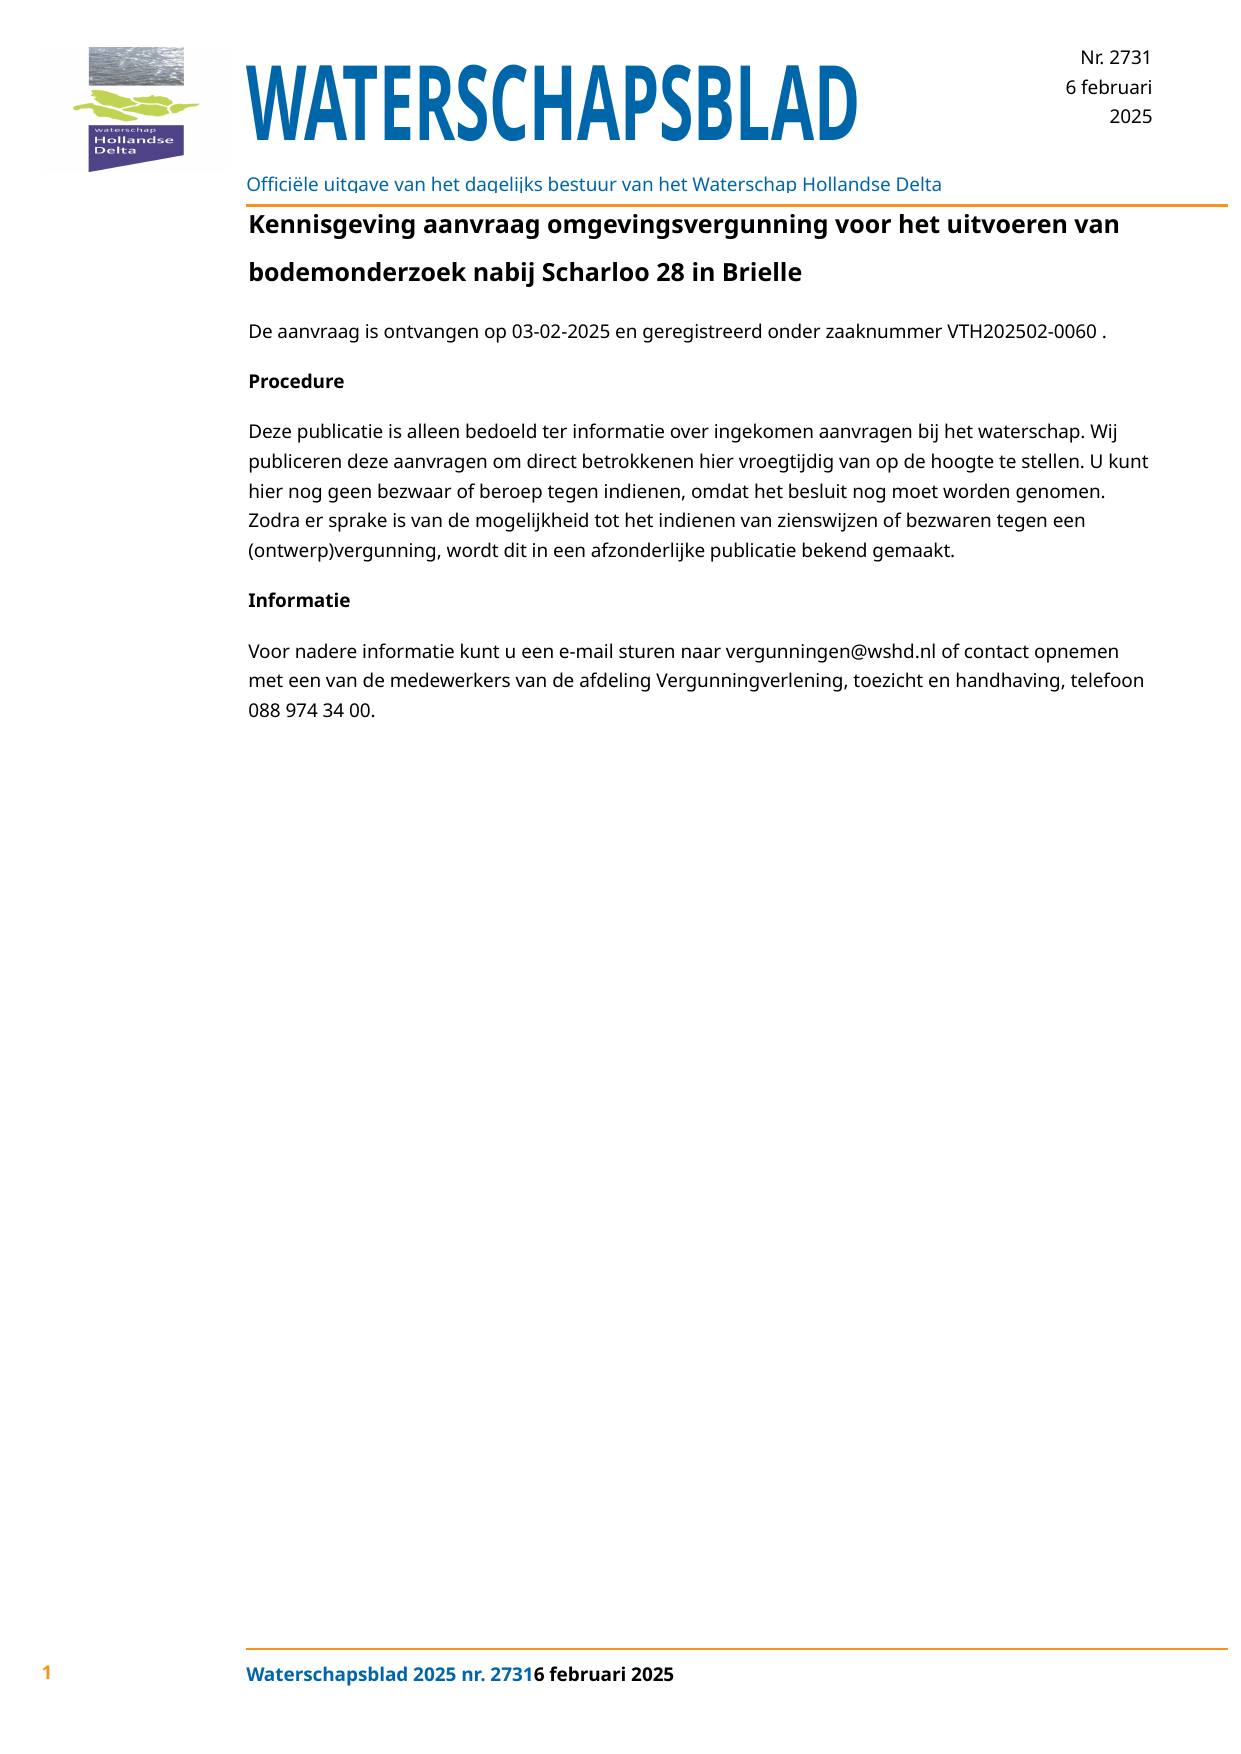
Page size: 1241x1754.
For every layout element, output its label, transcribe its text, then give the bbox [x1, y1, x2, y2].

text Voor nadere informatie kunt u een e-mail sturen naar vergunningen@wshd.nl of contact opnemen met een van de medewerkers van de afdeling Vergunningverlening, toezicht en handhaving, telefoon 088 974 34 00. [248, 638, 1152, 723]
text Kennisgeving aanvraag omgevingsvergunning voor het uitvoeren van bodemonderzoek nabij Scharloo 28 in Brielle [248, 207, 1152, 288]
text Procedure [248, 368, 1152, 394]
text De aanvraag is ontvangen op 03-02-2025 en geregistreerd onder zaaknummer VTH202502-0060 . [248, 318, 1152, 344]
text Deze publicatie is alleen bedoeld ter informatie over ingekomen aanvragen bij het waterschap. Wij publiceren deze aanvragen om direct betrokkenen hier vroegtijdig van op de hoogte te stellen. U kunt hier nog geen bezwaar of beroep tegen indienen, omdat het besluit nog moet worden genomen. Zodra er sprake is van de mogelijkheid tot het indienen van zienswijzen of bezwaren tegen een (ontwerp)vergunning, wordt dit in een afzonderlijke publicatie bekend gemaakt. [248, 419, 1152, 563]
picture [41, 47, 231, 172]
text Informatie [248, 587, 1152, 613]
